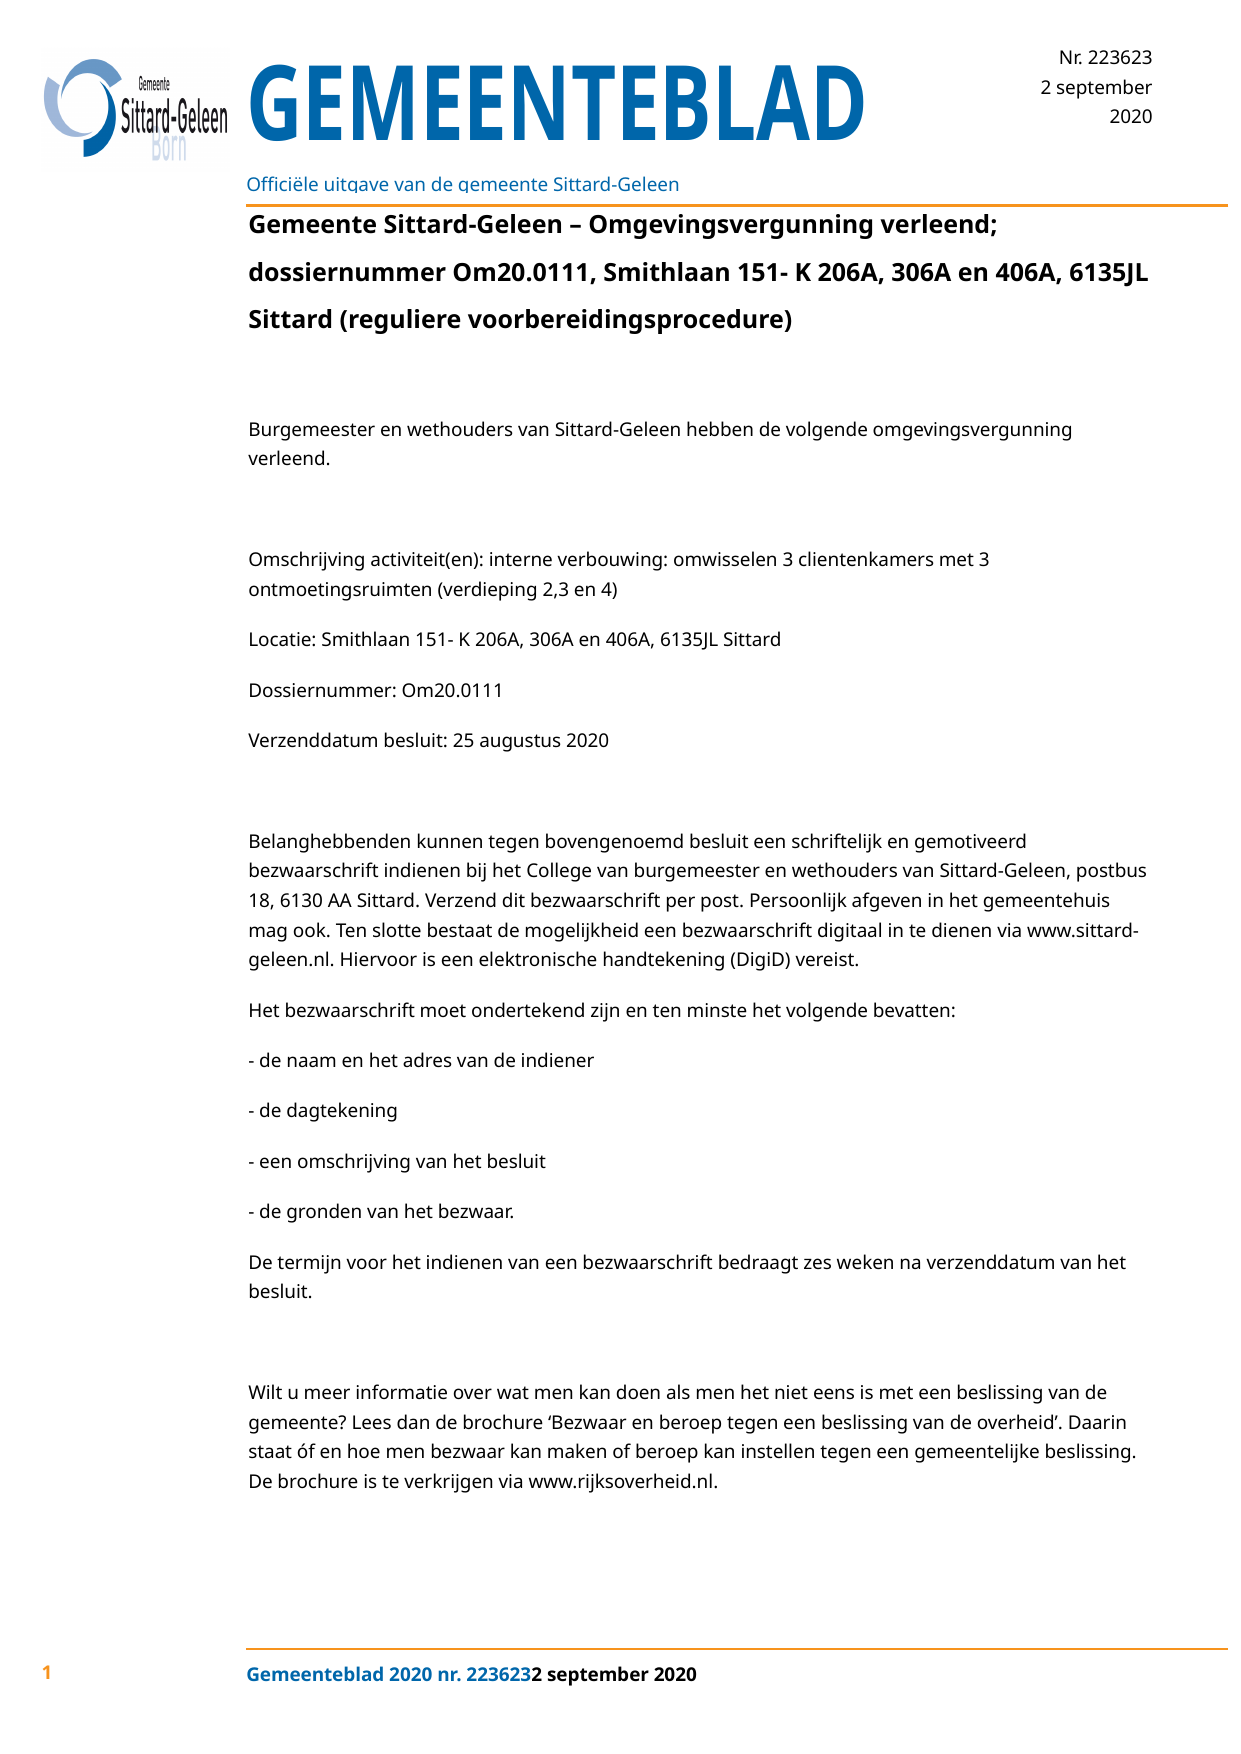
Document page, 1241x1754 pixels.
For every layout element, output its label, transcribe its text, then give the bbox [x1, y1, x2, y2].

text Wilt u meer informatie over wat men kan doen als men het niet eens is met een beslissing van de gemeente? Lees dan de brochure ‘Bezwaar en beroep tegen een beslissing van de overheid’. Daarin staat óf en hoe men bezwaar kan maken of beroep kan instellen tegen een gemeentelijke beslissing. De brochure is te verkrijgen via www.rijksoverheid.nl. [248, 1379, 1152, 1494]
text - de gronden van het bezwaar. [248, 1198, 1152, 1224]
text - de naam en het adres van de indiener [248, 1047, 1152, 1073]
text Gemeente Sittard-Geleen – Omgevingsvergunning verleend; dossiernummer Om20.0111, Smithlaan 151- K 206A, 306A en 406A, 6135JL Sittard (reguliere voorbereidingsprocedure) [248, 207, 1152, 336]
text - de dagtekening [248, 1098, 1152, 1123]
text Omschrijving activiteit(en): interne verbouwing: omwisselen 3 clientenkamers met 3 ontmoetingsruimten (verdieping 2,3 en 4) [248, 546, 1152, 602]
text De termijn voor het indienen van een bezwaarschrift bedraagt zes weken na verzenddatum van het besluit. [248, 1249, 1152, 1304]
text Belanghebbenden kunnen tegen bovengenoemd besluit een schriftelijk en gemotiveerd bezwaarschrift indienen bij het College van burgemeester en wethouders van Sittard-Geleen, postbus 18, 6130 AA Sittard. Verzend dit bezwaarschrift per post. Persoonlijk afgeven in het gemeentehuis mag ook. Ten slotte bestaat de mogelijkheid een bezwaarschrift digitaal in te dienen via www.sittard-geleen.nl. Hiervoor is een elektronische handtekening (DigiD) vereist. [248, 828, 1152, 972]
text Locatie: Smithlaan 151- K 206A, 306A en 406A, 6135JL Sittard [248, 626, 1152, 652]
text Het bezwaarschrift moet ondertekend zijn en ten minste het volgende bevatten: [248, 997, 1152, 1022]
text Verzenddatum besluit: 25 augustus 2020 [248, 727, 1152, 753]
text - een omschrijving van het besluit [248, 1148, 1152, 1174]
text Burgemeester en wethouders van Sittard-Geleen hebben de volgende omgevingsvergunning verleend. [248, 416, 1152, 471]
picture [41, 47, 231, 172]
text Dossiernummer: Om20.0111 [248, 677, 1152, 702]
